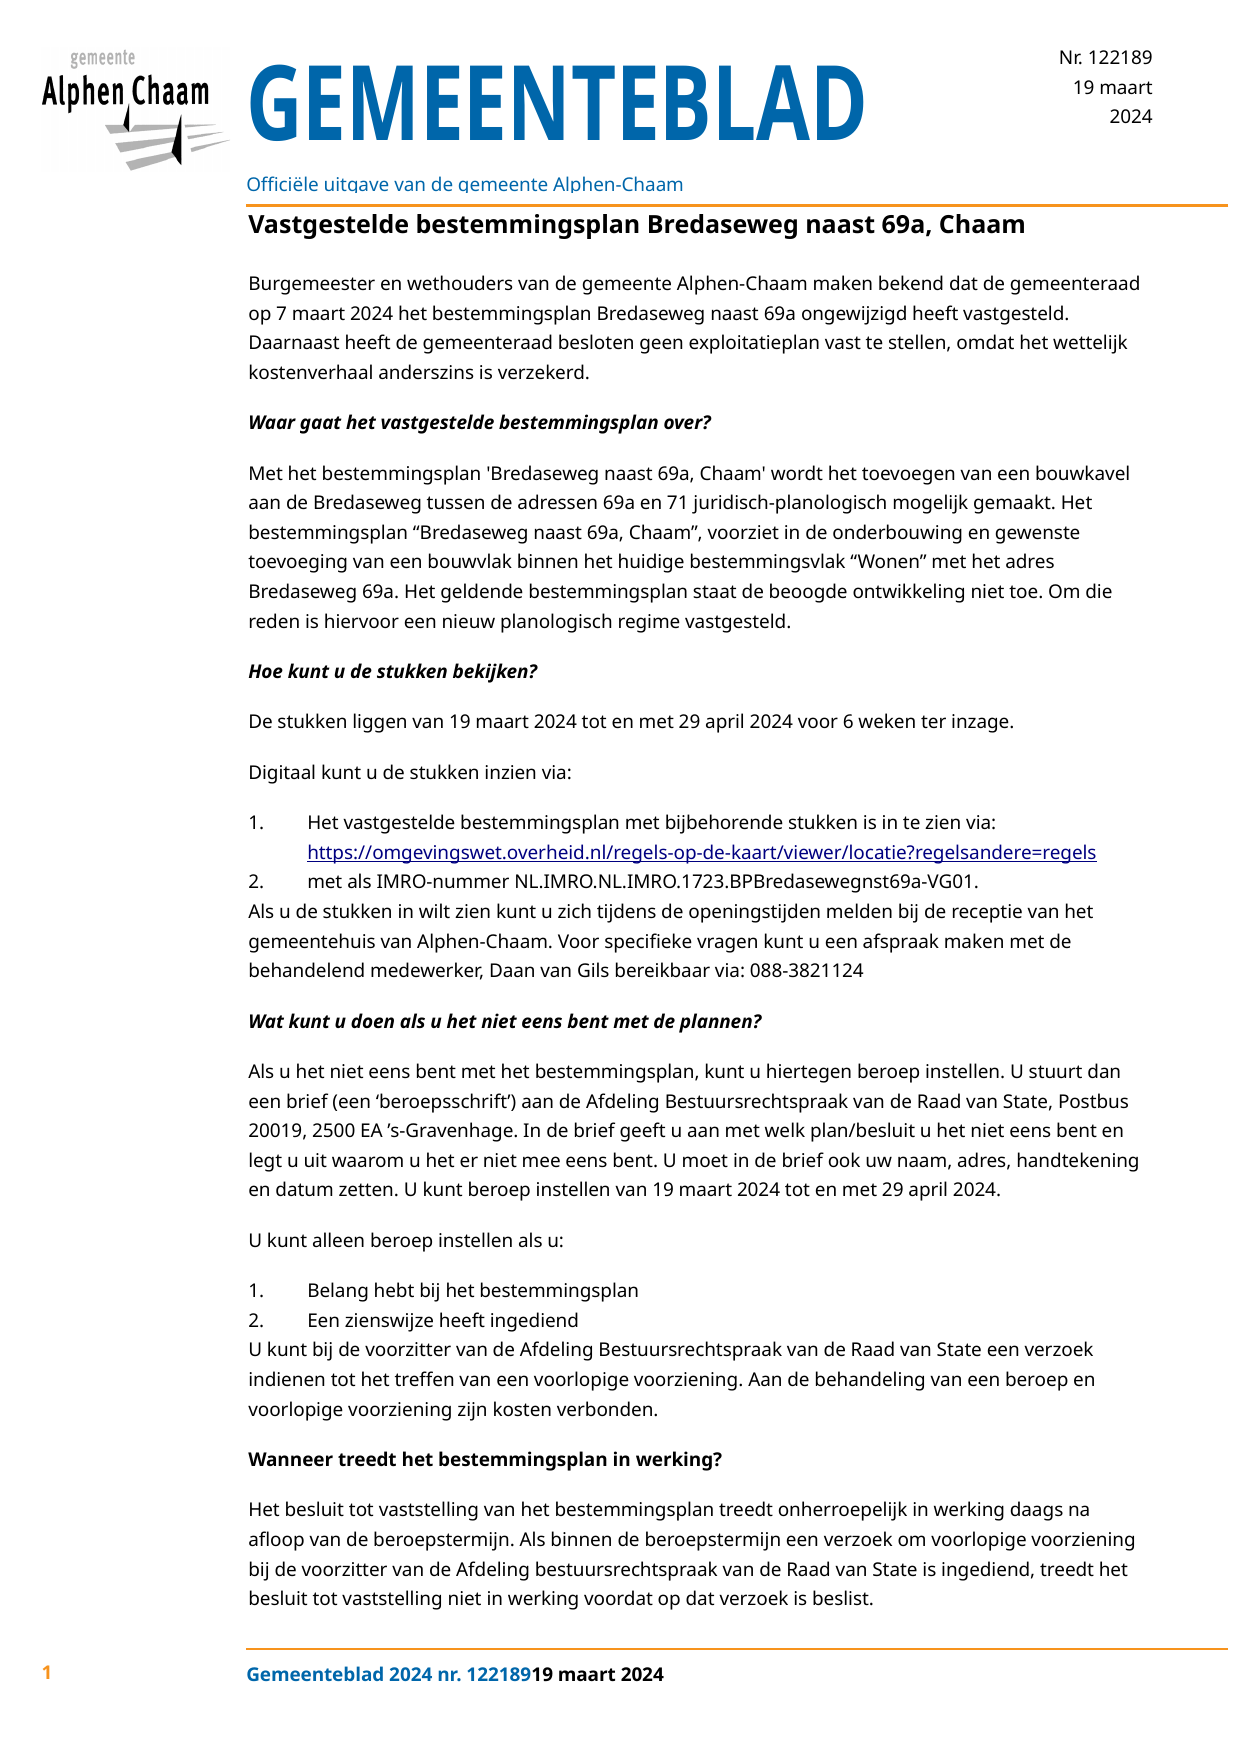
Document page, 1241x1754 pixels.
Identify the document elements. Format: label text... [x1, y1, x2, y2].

text Burgemeester en wethouders van de gemeente Alphen-Chaam maken bekend dat de gemeenteraad op 7 maart 2024 het bestemmingsplan Bredaseweg naast 69a ongewijzigd heeft vastgesteld. Daarnaast heeft de gemeenteraad besloten geen exploitatieplan vast te stellen, omdat het wettelijk kostenverhaal anderszins is verzekerd. [248, 270, 1152, 385]
text Digitaal kunt u de stukken inzien via: [248, 759, 1152, 785]
text Als u de stukken in wilt zien kunt u zich tijdens de openingstijden melden bij de receptie van het gemeentehuis van Alphen-Chaam. Voor specifieke vragen kunt u een afspraak maken met de behandelend medewerker, Daan van Gils bereikbaar via: 088-3821124 [248, 898, 1152, 983]
text Het besluit tot vaststelling van het bestemmingsplan treedt onherroepelijk in werking daags na afloop van de beroepstermijn. Als binnen de beroepstermijn een verzoek om voorlopige voorziening bij de voorzitter van de Afdeling bestuursrechtspraak van de Raad van State is ingediend, treedt het besluit tot vaststelling niet in werking voordat op dat verzoek is beslist. [248, 1497, 1152, 1611]
text De stukken liggen van 19 maart 2024 tot en met 29 april 2024 voor 6 weken ter inzage. [248, 709, 1152, 734]
text Wat kunt u doen als u het niet eens bent met de plannen? [248, 1008, 1152, 1033]
text Wanneer treedt het bestemmingsplan in werking? [248, 1446, 1152, 1472]
picture [41, 47, 231, 172]
list met als IMRO-nummer NL.IMRO.NL.IMRO.1723.BPBredasewegnst69a-VG01. [248, 869, 1152, 894]
text Hoe kunt u de stukken bekijken? [248, 658, 1152, 684]
text Vastgestelde bestemmingsplan Bredaseweg naast 69a, Chaam [248, 207, 1152, 241]
list Het vastgestelde bestemmingsplan met bijbehorende stukken is in te zien via: https://omgevingswet.overheid.nl/regels-op-de-kaart/viewer/locatie?regelsandere=regels [248, 809, 1152, 865]
list Belang hebt bij het bestemmingsplan [248, 1277, 1152, 1303]
text U kunt alleen beroep instellen als u: [248, 1227, 1152, 1253]
text Als u het niet eens bent met het bestemmingsplan, kunt u hiertegen beroep instellen. U stuurt dan een brief (een ‘beroepsschrift’) aan de Afdeling Bestuursrechtspraak van de Raad van State, Postbus 20019, 2500 EA ’s-Gravenhage. In de brief geeft u aan met welk plan/besluit u het niet eens bent en legt u uit waarom u het er niet mee eens bent. U moet in de brief ook uw naam, adres, handtekening en datum zetten. U kunt beroep instellen van 19 maart 2024 tot en met 29 april 2024. [248, 1058, 1152, 1202]
text Waar gaat het vastgestelde bestemmingsplan over? [248, 409, 1152, 435]
text Met het bestemmingsplan 'Bredaseweg naast 69a, Chaam' wordt het toevoegen van een bouwkavel aan de Bredaseweg tussen de adressen 69a en 71 juridisch-planologisch mogelijk gemaakt. Het bestemmingsplan “Bredaseweg naast 69a, Chaam”, voorziet in de onderbouwing en gewenste toevoeging van een bouwvlak binnen het huidige bestemmingsvlak “Wonen” met het adres Bredaseweg 69a. Het geldende bestemmingsplan staat de beoogde ontwikkeling niet toe. Om die reden is hiervoor een nieuw planologisch regime vastgesteld. [248, 460, 1152, 633]
list Een zienswijze heeft ingediend [248, 1307, 1152, 1333]
text U kunt bij de voorzitter van de Afdeling Bestuursrechtspraak van de Raad van State een verzoek indienen tot het treffen van een voorlopige voorziening. Aan de behandeling van een beroep en voorlopige voorziening zijn kosten verbonden. [248, 1337, 1152, 1421]
